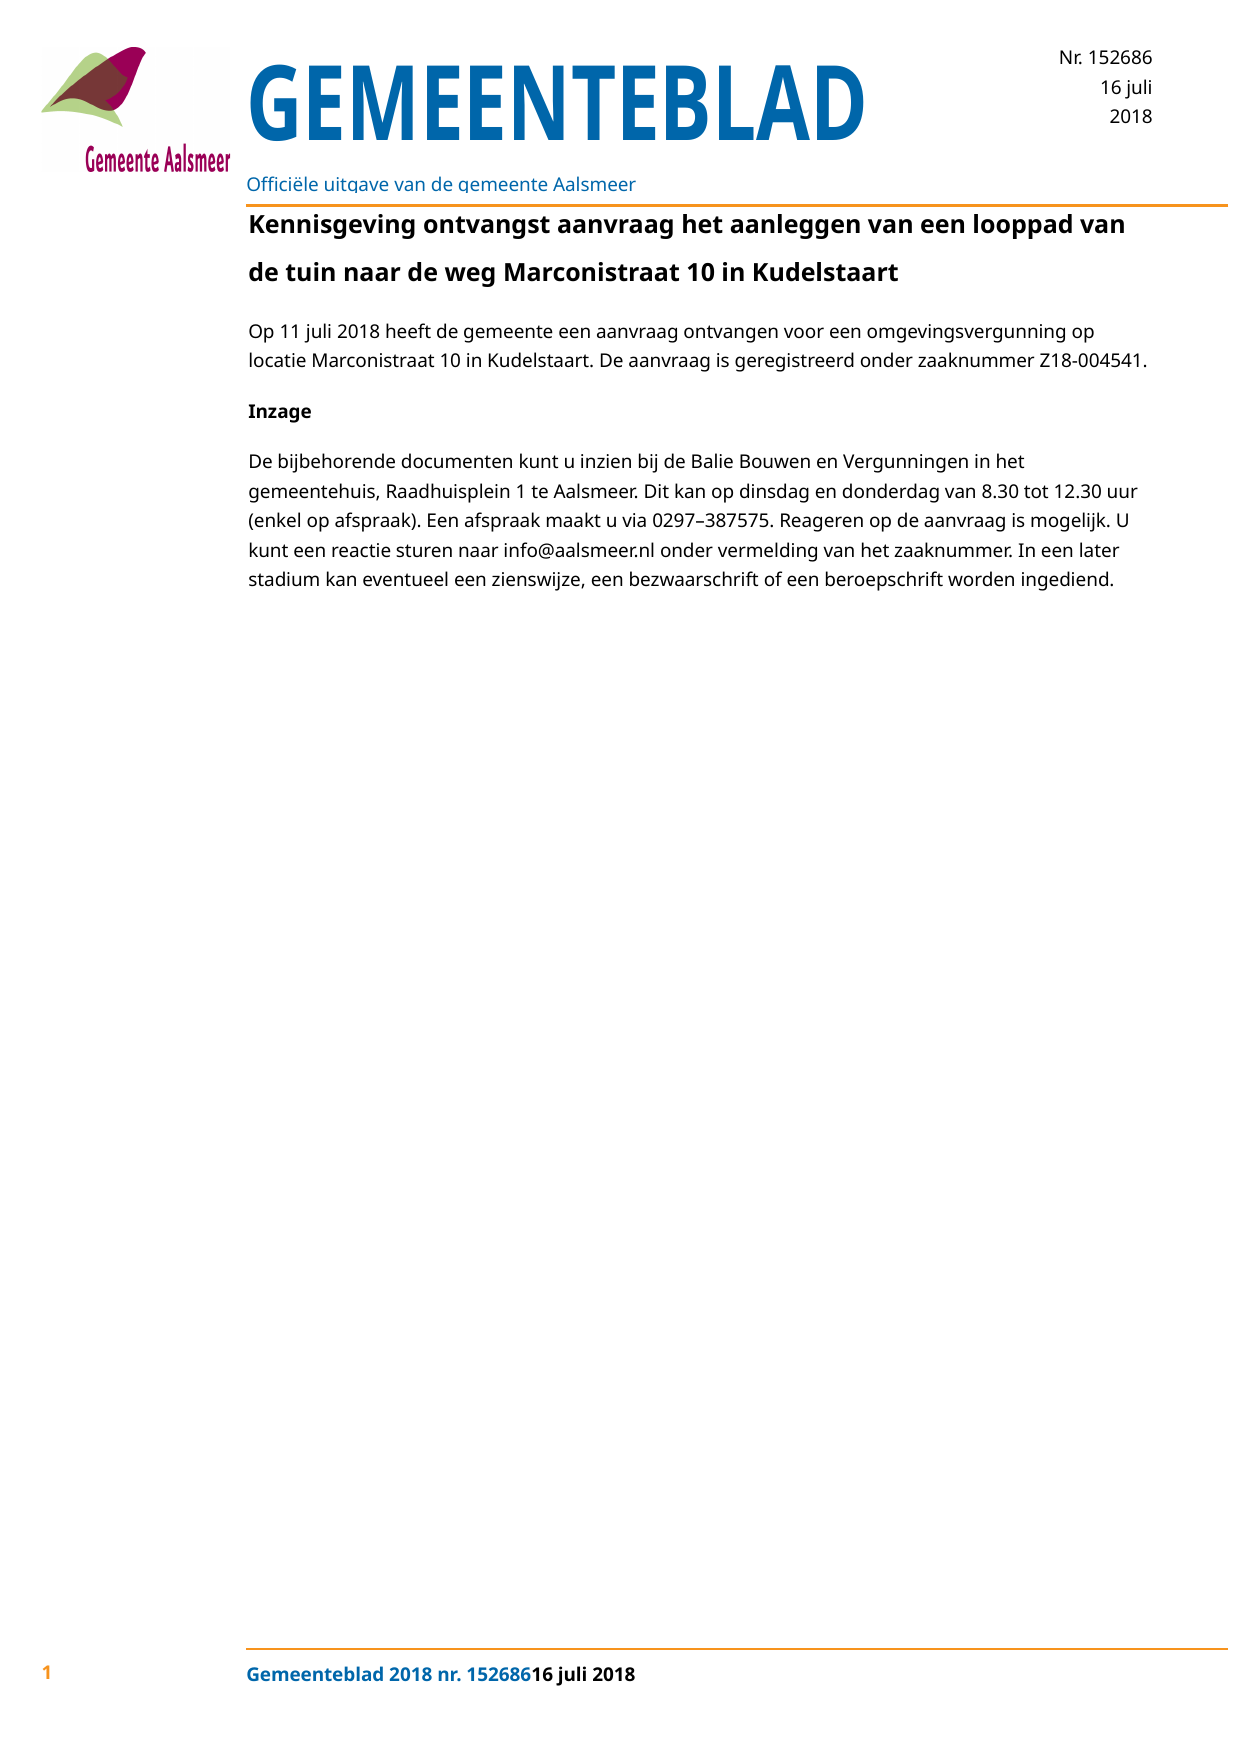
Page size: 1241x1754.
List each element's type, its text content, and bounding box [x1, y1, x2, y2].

text De bijbehorende documenten kunt u inzien bij de Balie Bouwen en Vergunningen in het gemeentehuis, Raadhuisplein 1 te Aalsmeer. Dit kan op dinsdag en donderdag van 8.30 tot 12.30 uur (enkel op afspraak). Een afspraak maakt u via 0297–387575. Reageren op de aanvraag is mogelijk. U kunt een reactie sturen naar info@aalsmeer.nl onder vermelding van het zaaknummer. In een later stadium kan eventueel een zienswijze, een bezwaarschrift of een beroepschrift worden ingediend. [248, 448, 1152, 592]
picture [41, 47, 231, 172]
text Op 11 juli 2018 heeft de gemeente een aanvraag ontvangen voor een omgevingsvergunning op locatie Marconistraat 10 in Kudelstaart. De aanvraag is geregistreerd onder zaaknummer Z18-004541. [248, 318, 1152, 373]
text Kennisgeving ontvangst aanvraag het aanleggen van een looppad van de tuin naar de weg Marconistraat 10 in Kudelstaart [248, 207, 1152, 288]
text Inzage [248, 398, 1152, 424]
